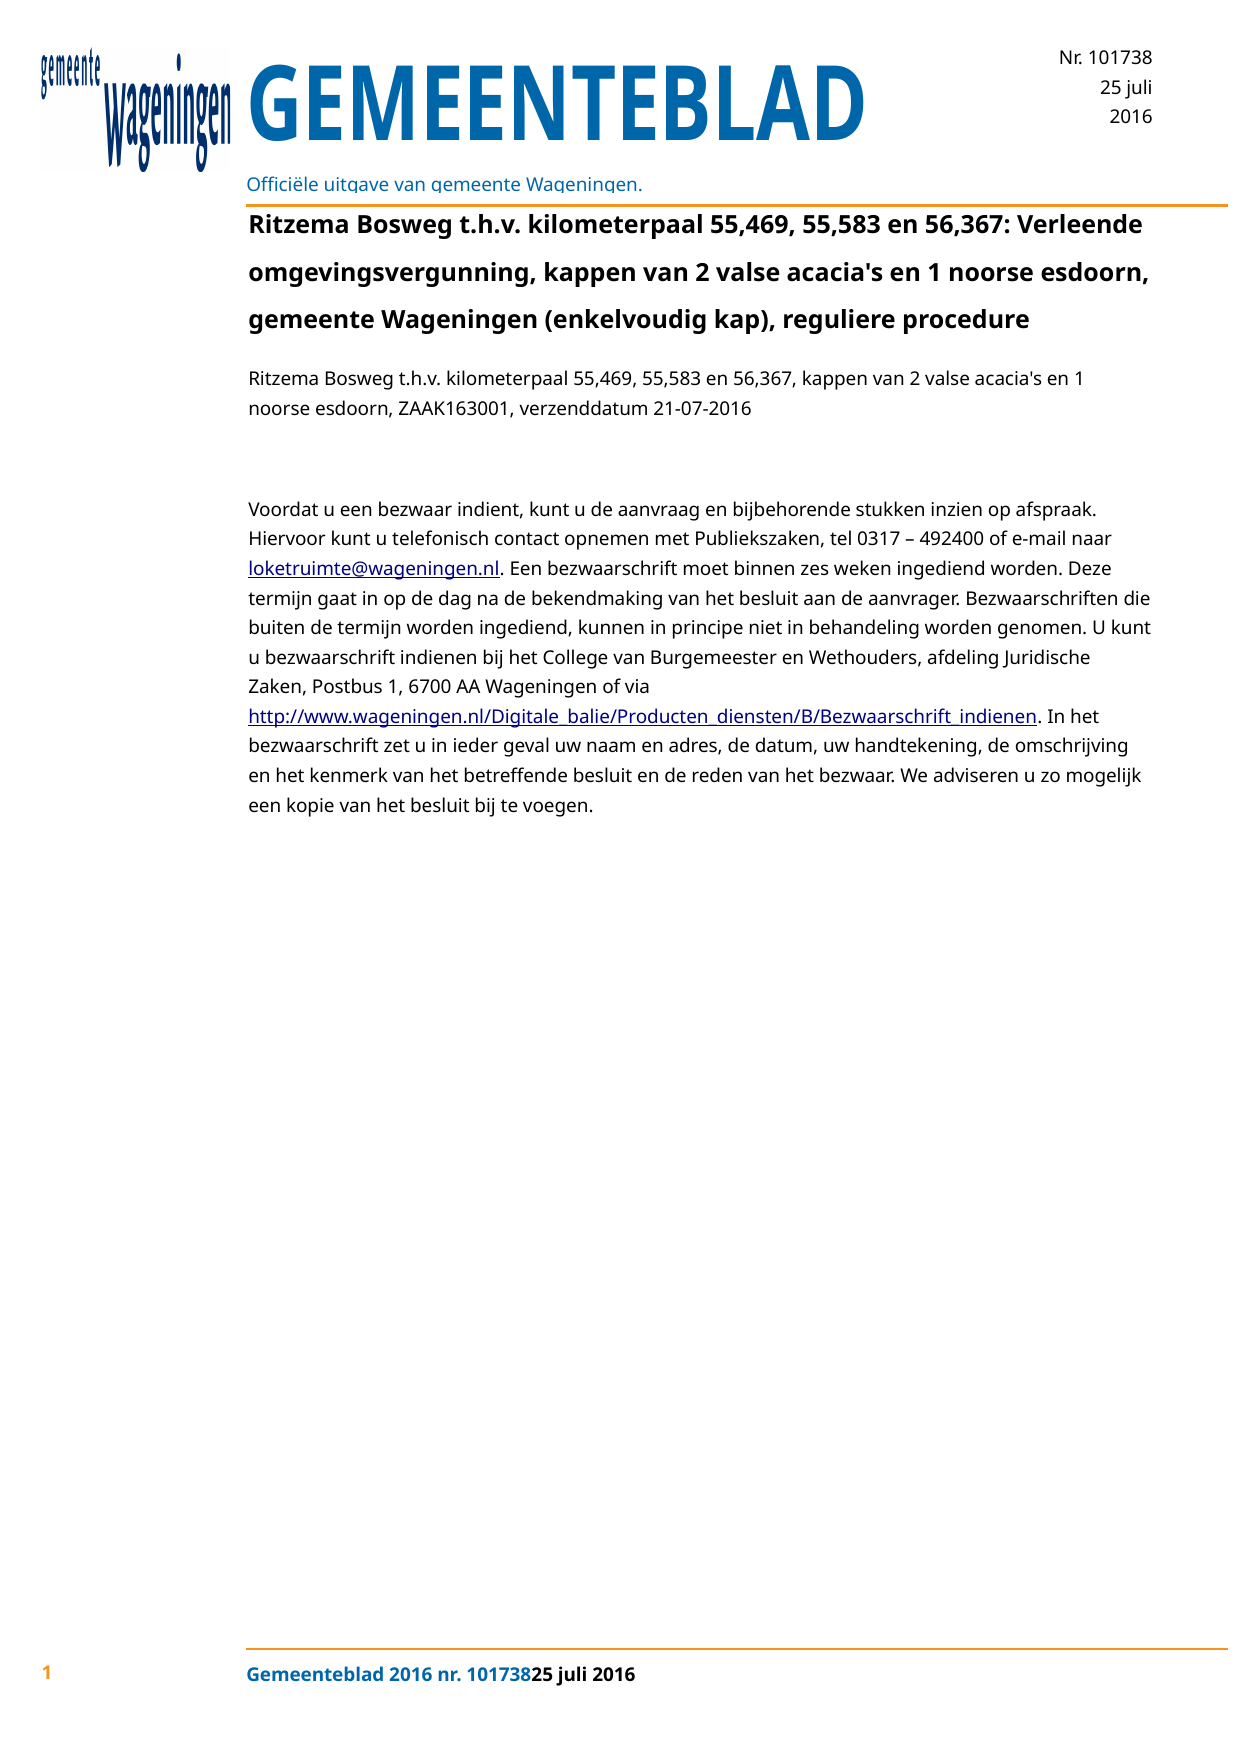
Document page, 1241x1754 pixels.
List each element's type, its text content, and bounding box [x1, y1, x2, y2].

text Ritzema Bosweg t.h.v. kilometerpaal 55,469, 55,583 en 56,367: Verleende omgevingsvergunning, kappen van 2 valse acacia's en 1 noorse esdoorn, gemeente Wageningen (enkelvoudig kap), reguliere procedure [248, 207, 1152, 336]
text Voordat u een bezwaar indient, kunt u de aanvraag en bijbehorende stukken inzien op afspraak. Hiervoor kunt u telefonisch contact opnemen met Publiekszaken, tel 0317 – 492400 of e-mail naar loketruimte@wageningen.nl. Een bezwaarschrift moet binnen zes weken ingediend worden. Deze termijn gaat in op de dag na de bekendmaking van het besluit aan de aanvrager. Bezwaarschriften die buiten de termijn worden ingediend, kunnen in principe niet in behandeling worden genomen. U kunt u bezwaarschrift indienen bij het College van Burgemeester en Wethouders, afdeling Juridische Zaken, Postbus 1, 6700 AA Wageningen of via http://www.wageningen.nl/Digitale_balie/Producten_diensten/B/Bezwaarschrift_indienen. In het bezwaarschrift zet u in ieder geval uw naam en adres, de datum, uw handtekening, de omschrijving en het kenmerk van het betreffende besluit en de reden van het bezwaar. We adviseren u zo mogelijk een kopie van het besluit bij te voegen. [248, 496, 1152, 817]
text Ritzema Bosweg t.h.v. kilometerpaal 55,469, 55,583 en 56,367, kappen van 2 valse acacia's en 1 noorse esdoorn, ZAAK163001, verzenddatum 21-07-2016 [248, 366, 1152, 421]
picture [41, 47, 231, 172]
